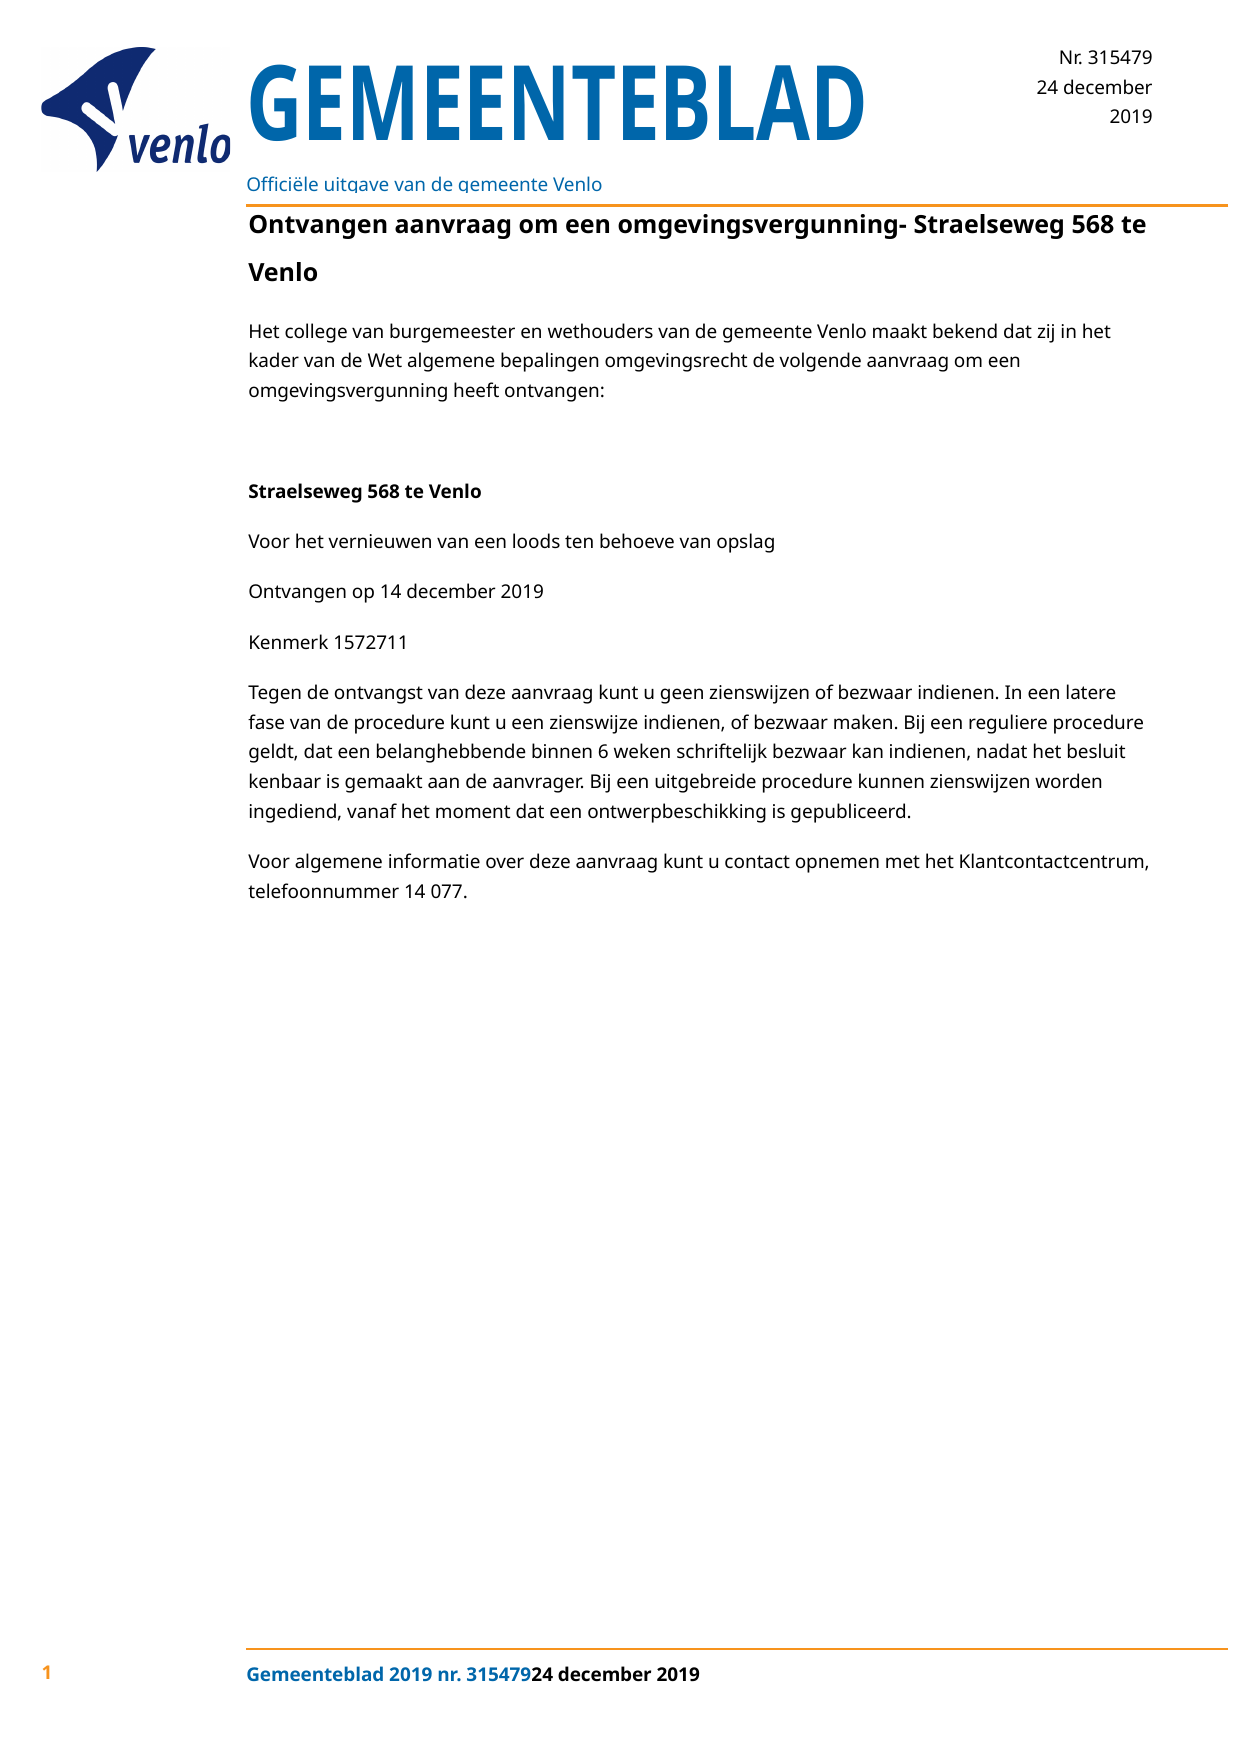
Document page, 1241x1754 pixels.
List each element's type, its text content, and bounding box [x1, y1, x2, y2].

text Straelseweg 568 te Venlo [248, 478, 1152, 504]
text Het college van burgemeester en wethouders van de gemeente Venlo maakt bekend dat zij in het kader van de Wet algemene bepalingen omgevingsrecht de volgende aanvraag om een omgevingsvergunning heeft ontvangen: [248, 318, 1152, 403]
text Kenmerk 1572711 [248, 629, 1152, 655]
text Voor algemene informatie over deze aanvraag kunt u contact opnemen met het Klantcontactcentrum, telefoonnummer 14 077. [248, 848, 1152, 904]
text Tegen de ontvangst van deze aanvraag kunt u geen zienswijzen of bezwaar indienen. In een latere fase van de procedure kunt u een zienswijze indienen, of bezwaar maken. Bij een reguliere procedure geldt, dat een belanghebbende binnen 6 weken schriftelijk bezwaar kan indienen, nadat het besluit kenbaar is gemaakt aan de aanvrager. Bij een uitgebreide procedure kunnen zienswijzen worden ingediend, vanaf het moment dat een ontwerpbeschikking is gepubliceerd. [248, 679, 1152, 824]
text Ontvangen aanvraag om een omgevingsvergunning- Straelseweg 568 te Venlo [248, 207, 1152, 288]
text Voor het vernieuwen van een loods ten behoeve van opslag [248, 528, 1152, 554]
picture [41, 47, 231, 172]
text Ontvangen op 14 december 2019 [248, 579, 1152, 604]
